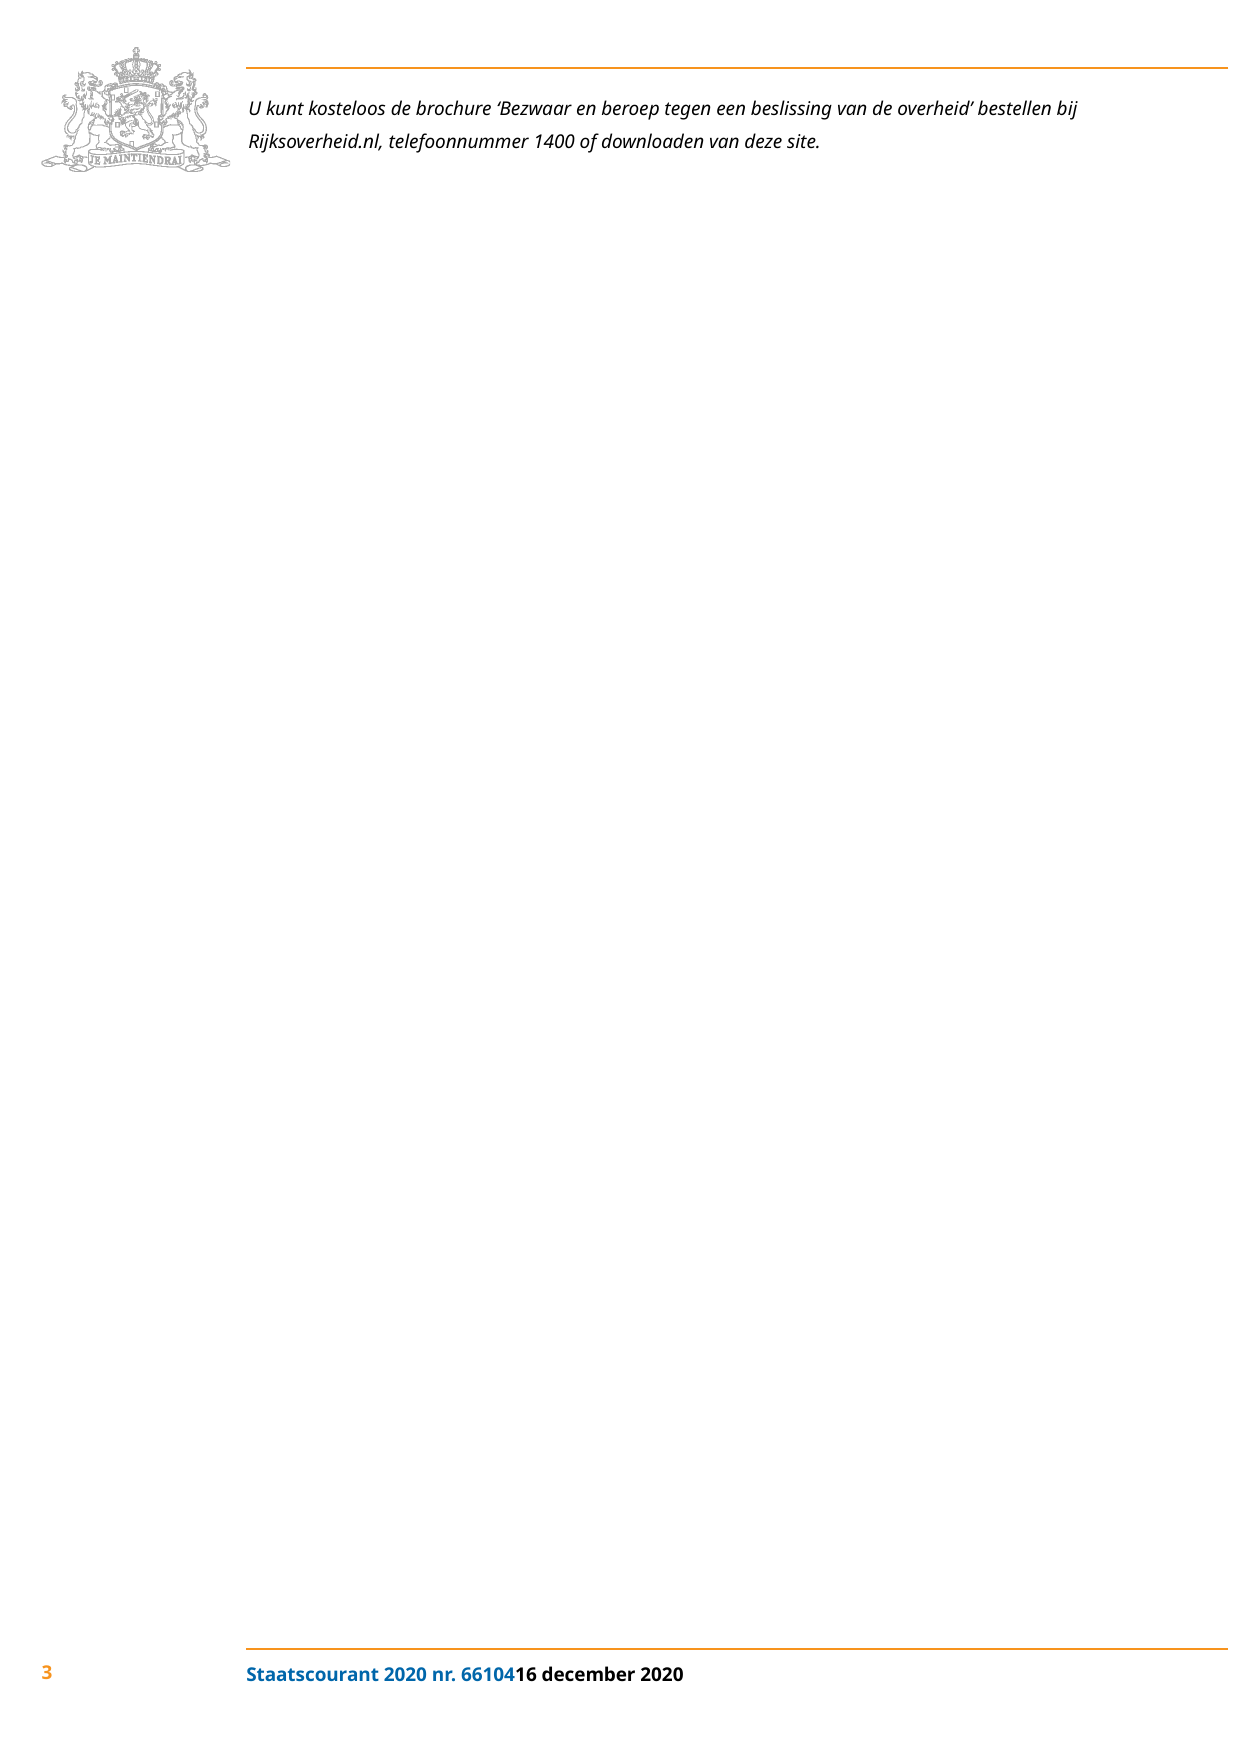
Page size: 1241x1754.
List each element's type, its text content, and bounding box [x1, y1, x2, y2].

picture [41, 47, 231, 172]
text U kunt kosteloos de brochure ‘Bezwaar en beroep tegen een beslissing van de overheid’ bestellen bij Rijksoverheid.nl, telefoonnummer 1400 of downloaden van deze site. [248, 95, 1152, 154]
